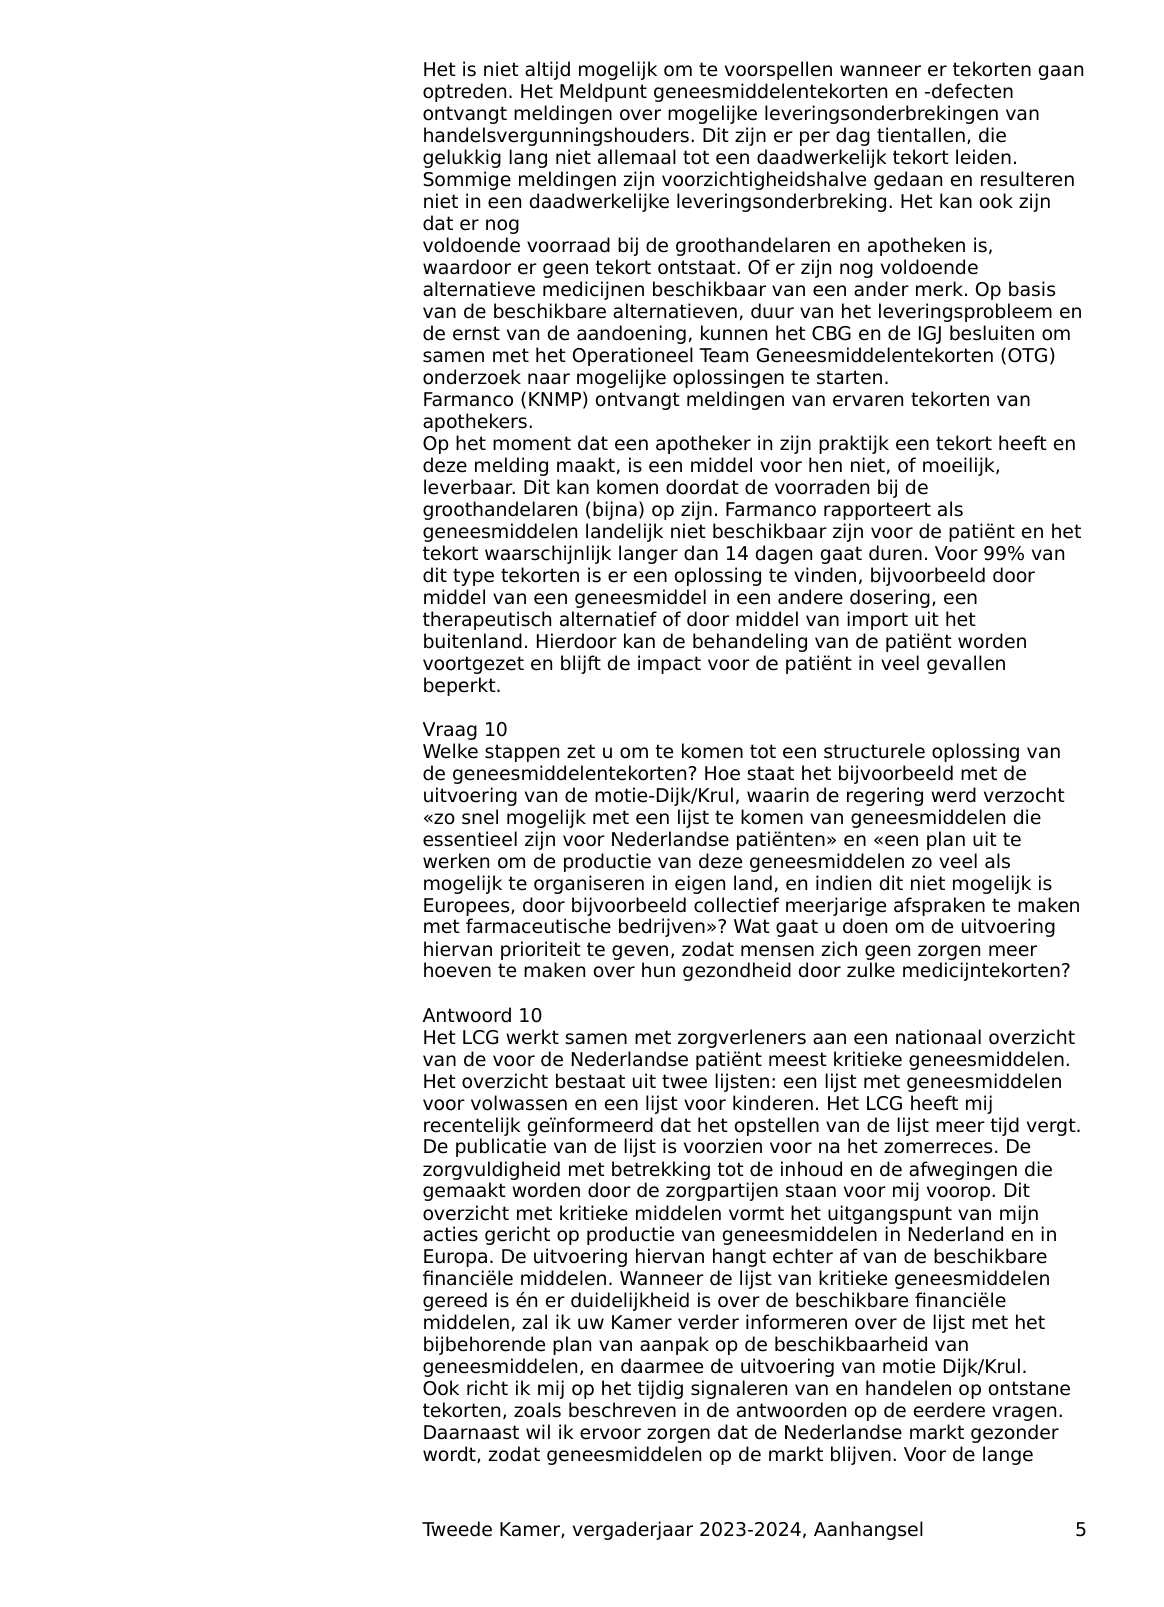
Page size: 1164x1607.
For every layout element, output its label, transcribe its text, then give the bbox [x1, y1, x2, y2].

text Op het moment dat een apotheker in zijn praktijk een tekort heeft en deze melding maakt, is een middel voor hen niet, of moeilijk, leverbaar. Dit kan komen doordat de voorraden bij de groothandelaren (bijna) op zijn. Farmanco rapporteert als geneesmiddelen landelijk niet beschikbaar zijn voor de patiënt en het tekort waarschijnlijk langer dan 14 dagen gaat duren. Voor 99% van dit type tekorten is er een oplossing te vinden, bijvoorbeeld door middel van een geneesmiddel in een andere dosering, een therapeutisch alternatief of door middel van import uit het buitenland. Hierdoor kan de behandeling van de patiënt worden voortgezet en blijft de impact voor de patiënt in veel gevallen beperkt. [422, 433, 1087, 696]
text Vraag 10 [422, 719, 1087, 741]
text Antwoord 10 [422, 1004, 1087, 1027]
text Farmanco (KNMP) ontvangt meldingen van ervaren tekorten van apothekers. [422, 389, 1087, 433]
text Ook richt ik mij op het tijdig signaleren van en handelen op ontstane tekorten, zoals beschreven in de antwoorden op de eerdere vragen. Daarnaast wil ik ervoor zorgen dat de Nederlandse markt gezonder wordt, zodat geneesmiddelen op de markt blijven. Voor de lange [422, 1378, 1087, 1466]
text Het is niet altijd mogelijk om te voorspellen wanneer er tekorten gaan optreden. Het Meldpunt geneesmiddelentekorten en -defecten ontvangt meldingen over mogelijke leveringsonderbrekingen van handelsvergunningshouders. Dit zijn er per dag tientallen, die gelukkig lang niet allemaal tot een daadwerkelijk tekort leiden. Sommige meldingen zijn voorzichtigheidshalve gedaan en resulteren niet in een daadwerkelijke leveringsonderbreking. Het kan ook zijn dat er nog [422, 59, 1087, 235]
text Het LCG werkt samen met zorgverleners aan een nationaal overzicht van de voor de Nederlandse patiënt meest kritieke geneesmiddelen. Het overzicht bestaat uit twee lijsten: een lijst met geneesmiddelen voor volwassen en een lijst voor kinderen. Het LCG heeft mij recentelijk geïnformeerd dat het opstellen van de lijst meer tijd vergt. De publicatie van de lijst is voorzien voor na het zomerreces. De zorgvuldigheid met betrekking tot de inhoud en de afwegingen die gemaakt worden door de zorgpartijen staan voor mij voorop. Dit overzicht met kritieke middelen vormt het uitgangspunt van mijn acties gericht op productie van geneesmiddelen in Nederland en in Europa. De uitvoering hiervan hangt echter af van de beschikbare financiële middelen. Wanneer de lijst van kritieke geneesmiddelen gereed is én er duidelijkheid is over de beschikbare financiële middelen, zal ik uw Kamer verder informeren over de lijst met het bijbehorende plan van aanpak op de beschikbaarheid van geneesmiddelen, en daarmee de uitvoering van motie Dijk/Krul. [422, 1027, 1087, 1378]
text voldoende voorraad bij de groothandelaren en apotheken is, waardoor er geen tekort ontstaat. Of er zijn nog voldoende alternatieve medicijnen beschikbaar van een ander merk. Op basis van de beschikbare alternatieven, duur van het leveringsprobleem en de ernst van de aandoening, kunnen het CBG en de IGJ besluiten om samen met het Operationeel Team Geneesmiddelentekorten (OTG) onderzoek naar mogelijke oplossingen te starten. [422, 235, 1087, 389]
text Welke stappen zet u om te komen tot een structurele oplossing van de geneesmiddelentekorten? Hoe staat het bijvoorbeeld met de uitvoering van de motie-Dijk/Krul, waarin de regering werd verzocht «zo snel mogelijk met een lijst te komen van geneesmiddelen die essentieel zijn voor Nederlandse patiënten» en «een plan uit te werken om de productie van deze geneesmiddelen zo veel als mogelijk te organiseren in eigen land, en indien dit niet mogelijk is Europees, door bijvoorbeeld collectief meerjarige afspraken te maken met farmaceutische bedrijven»? Wat gaat u doen om de uitvoering hiervan prioriteit te geven, zodat mensen zich geen zorgen meer hoeven te maken over hun gezondheid door zulke medicijntekorten? [422, 741, 1087, 982]
